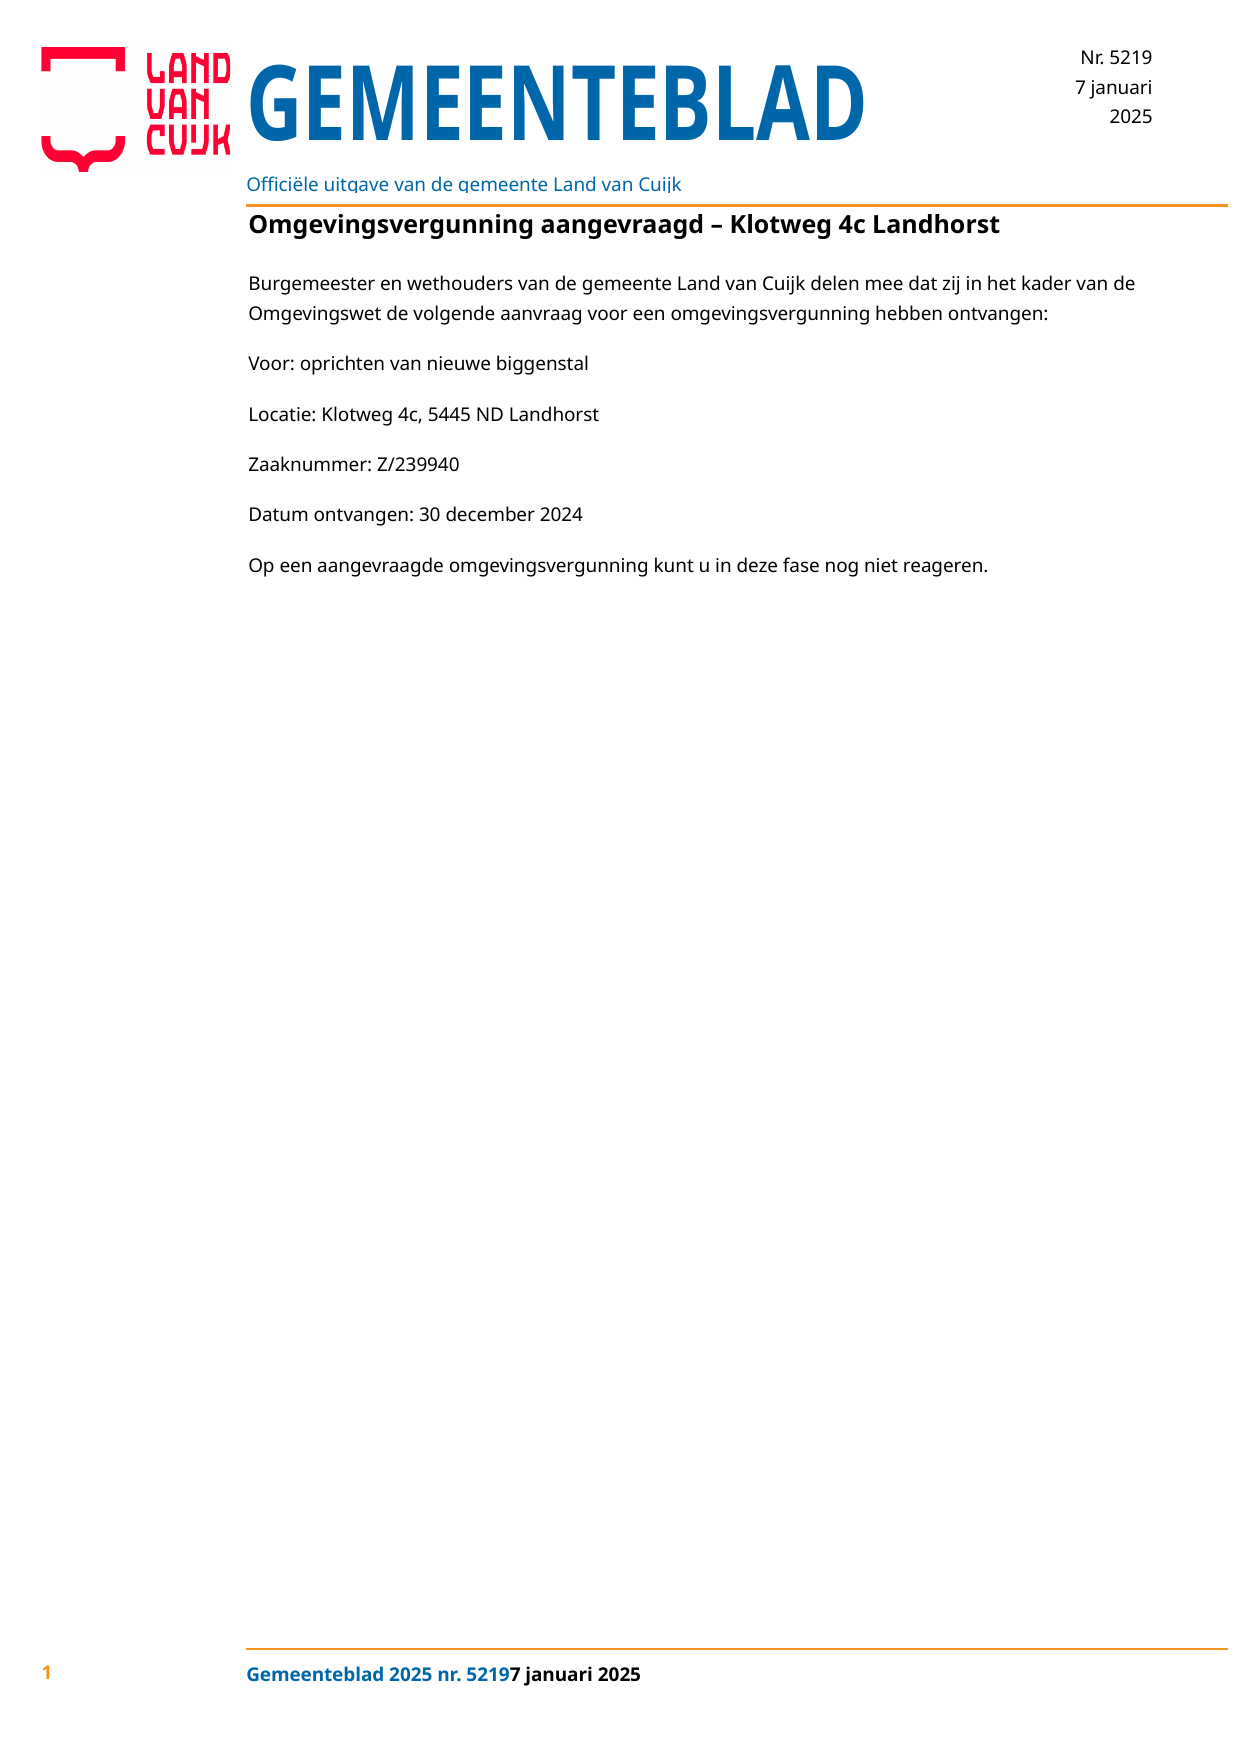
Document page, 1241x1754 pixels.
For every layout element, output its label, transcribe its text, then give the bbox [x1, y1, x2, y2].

text Zaaknummer: Z/239940 [248, 451, 1152, 477]
text Voor: oprichten van nieuwe biggenstal [248, 350, 1152, 376]
text Omgevingsvergunning aangevraagd – Klotweg 4c Landhorst [248, 207, 1152, 241]
text Burgemeester en wethouders van de gemeente Land van Cuijk delen mee dat zij in het kader van de Omgevingswet de volgende aanvraag voor een omgevingsvergunning hebben ontvangen: [248, 270, 1152, 326]
text Datum ontvangen: 30 december 2024 [248, 502, 1152, 527]
text Locatie: Klotweg 4c, 5445 ND Landhorst [248, 401, 1152, 426]
text Op een aangevraagde omgevingsvergunning kunt u in deze fase nog niet reageren. [248, 552, 1152, 578]
picture [41, 47, 231, 172]
